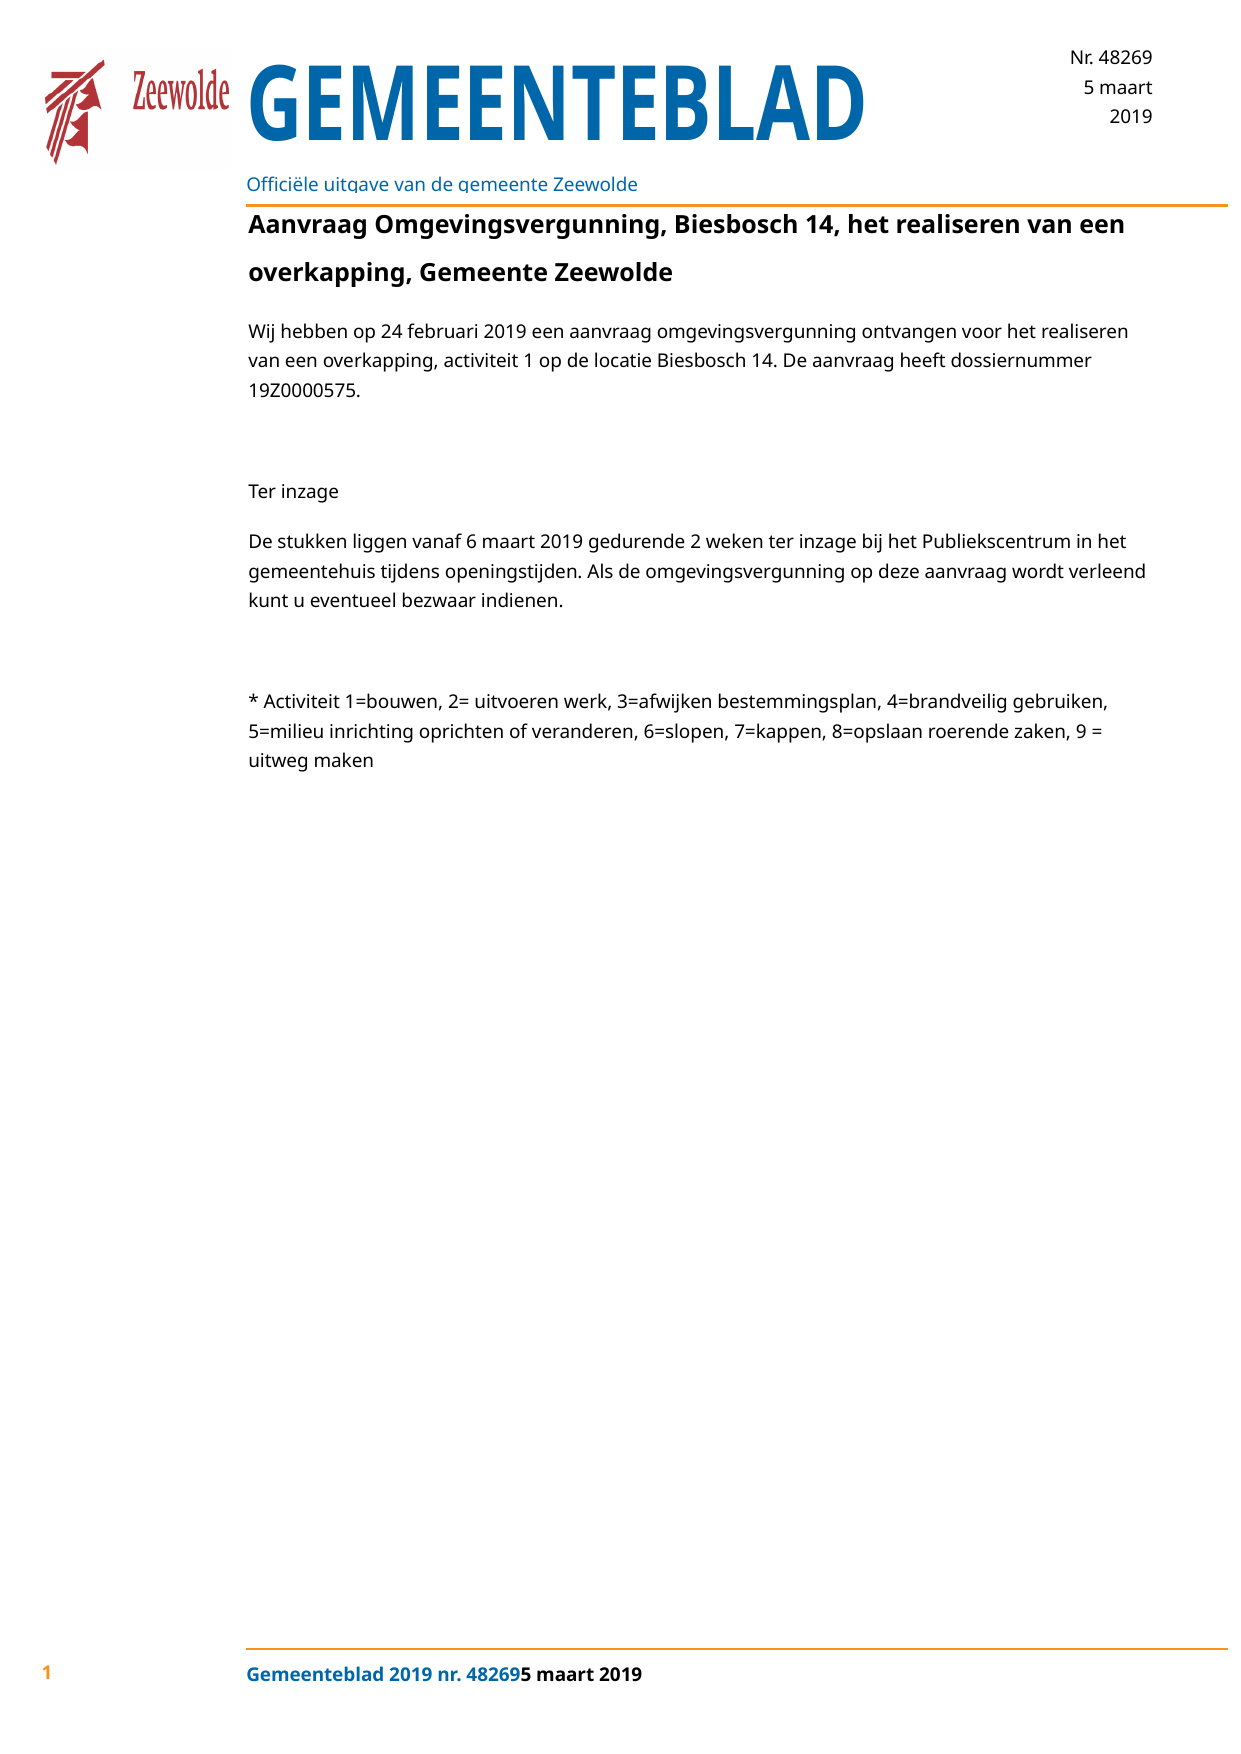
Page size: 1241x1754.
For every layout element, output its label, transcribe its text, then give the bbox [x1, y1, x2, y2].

text De stukken liggen vanaf 6 maart 2019 gedurende 2 weken ter inzage bij het Publiekscentrum in het gemeentehuis tijdens openingstijden. Als de omgevingsvergunning op deze aanvraag wordt verleend kunt u eventueel bezwaar indienen. [248, 528, 1152, 613]
text * Activiteit 1=bouwen, 2= uitvoeren werk, 3=afwijken bestemmingsplan, 4=brandveilig gebruiken, 5=milieu inrichting oprichten of veranderen, 6=slopen, 7=kappen, 8=opslaan roerende zaken, 9 = uitweg maken [248, 688, 1152, 773]
picture [41, 47, 231, 172]
text Ter inzage [248, 478, 1152, 504]
text Aanvraag Omgevingsvergunning, Biesbosch 14, het realiseren van een overkapping, Gemeente Zeewolde [248, 207, 1152, 288]
text Wij hebben op 24 februari 2019 een aanvraag omgevingsvergunning ontvangen voor het realiseren van een overkapping, activiteit 1 op de locatie Biesbosch 14. De aanvraag heeft dossiernummer 19Z0000575. [248, 318, 1152, 403]
